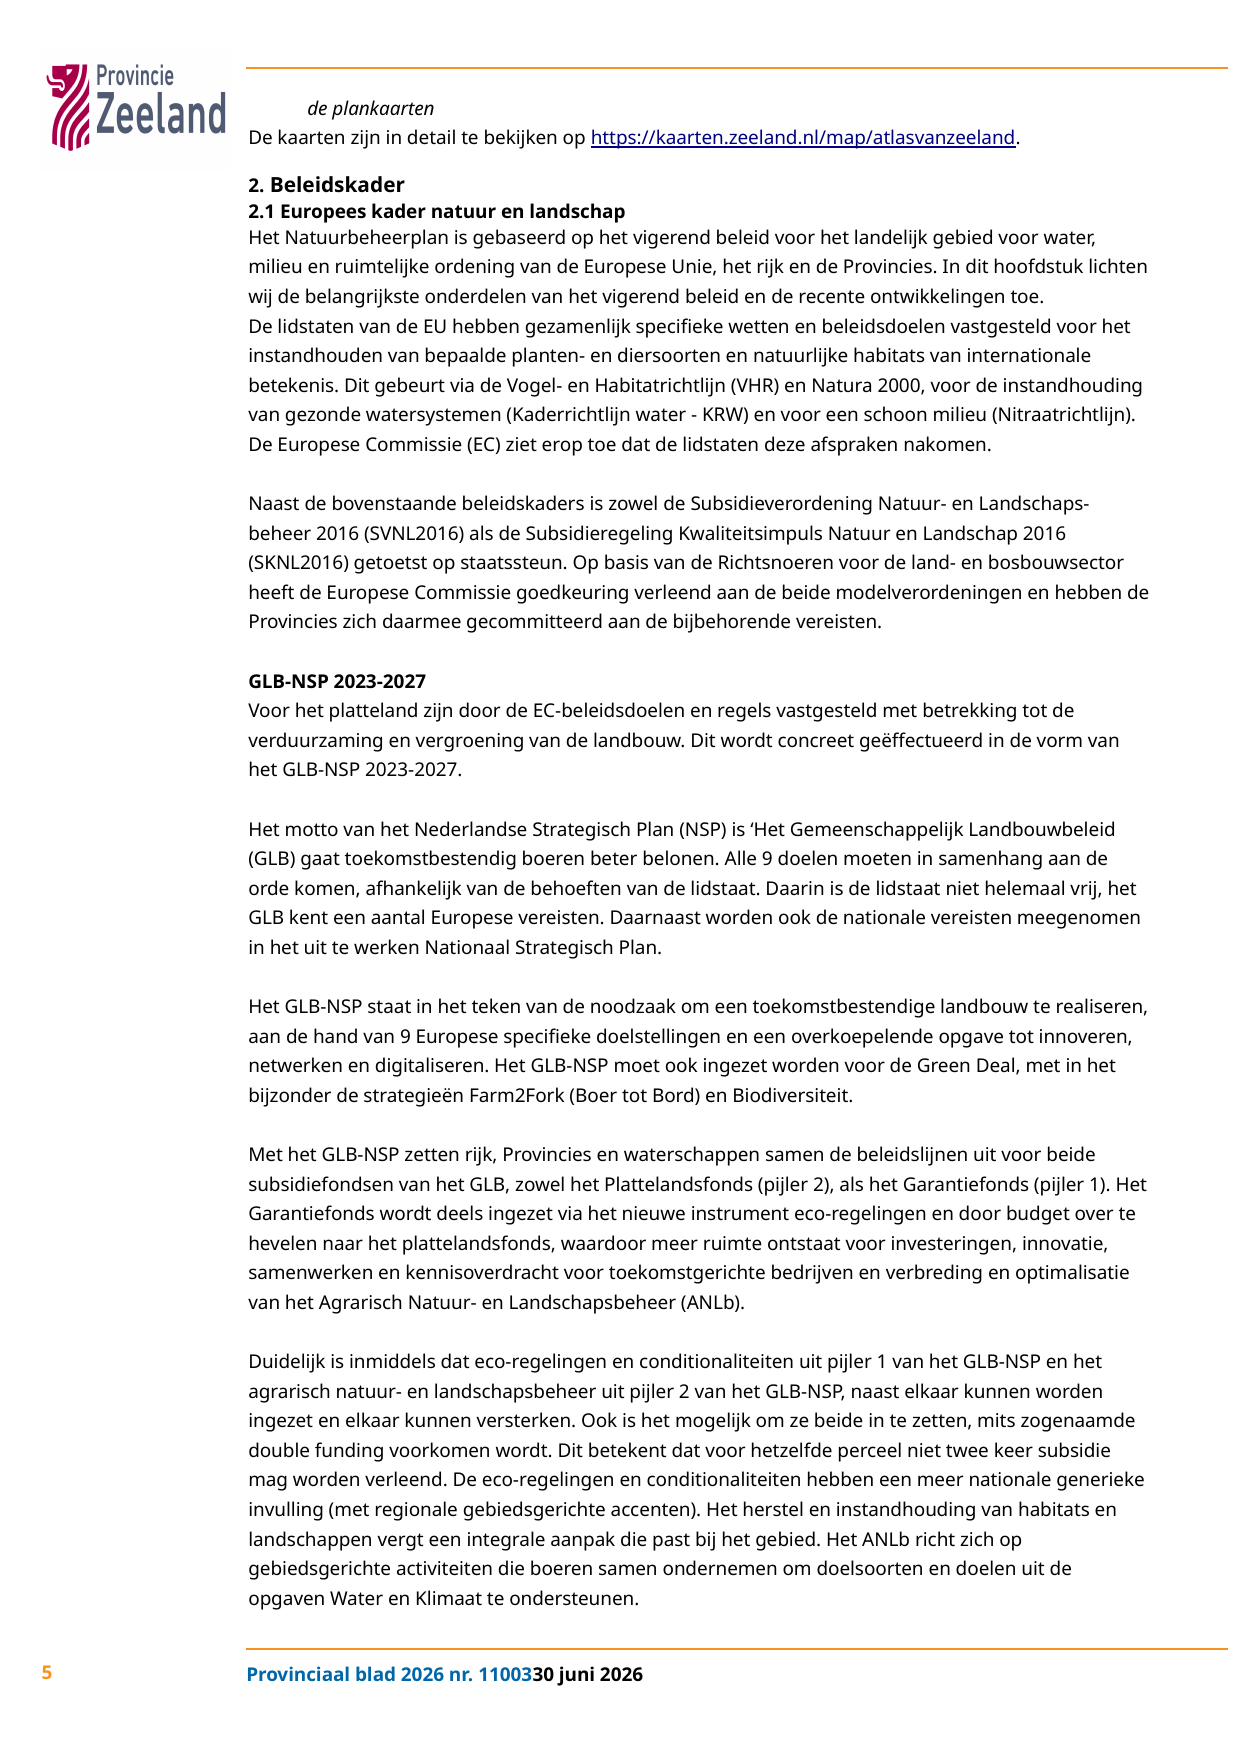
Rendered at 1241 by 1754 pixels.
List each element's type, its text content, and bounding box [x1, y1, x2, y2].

text Het Natuurbeheerplan is gebaseerd op het vigerend beleid voor het landelijk gebied voor water, milieu en ruimtelijke ordening van de Europese Unie, het rijk en de Provincies. In dit hoofdstuk lichten wij de belangrijkste onderdelen van het vigerend beleid en de recente ontwikkelingen toe. [248, 224, 1152, 309]
text Het motto van het Nederlandse Strategisch Plan (NSP) is ‘Het Gemeenschappelijk Landbouwbeleid (GLB) gaat toekomstbestendig boeren beter belonen. Alle 9 doelen moeten in samenhang aan de orde komen, afhankelijk van de behoeften van de lidstaat. Daarin is de lidstaat niet helemaal vrij, het GLB kent een aantal Europese vereisten. Daarnaast worden ook de nationale vereisten meegenomen in het uit te werken Nationaal Strategisch Plan. [248, 816, 1152, 960]
picture [41, 47, 231, 172]
text Het GLB-NSP staat in het teken van de noodzaak om een toekomstbestendige landbouw te realiseren, aan de hand van 9 Europese specifieke doelstellingen en een overkoepelende opgave tot innoveren, netwerken en digitaliseren. Het GLB-NSP moet ook ingezet worden voor de Green Deal, met in het bijzonder de strategieën Farm2Fork (Boer tot Bord) en Biodiversiteit. [248, 993, 1152, 1108]
text 2.1 Europees kader natuur en landschap [248, 198, 1152, 224]
text De kaarten zijn in detail te bekijken op https://kaarten.zeeland.nl/map/atlasvanzeeland. [248, 124, 1152, 150]
text 2. Beleidskader [248, 170, 1152, 198]
list de plankaarten [248, 95, 1152, 121]
text Duidelijk is inmiddels dat eco-regelingen en conditionaliteiten uit pijler 1 van het GLB-NSP en het agrarisch natuur- en landschapsbeheer uit pijler 2 van het GLB-NSP, naast elkaar kunnen worden ingezet en elkaar kunnen versterken. Ook is het mogelijk om ze beide in te zetten, mits zogenaamde double funding voorkomen wordt. Dit betekent dat voor hetzelfde perceel niet twee keer subsidie mag worden verleend. De eco-regelingen en conditionaliteiten hebben een meer nationale generieke invulling (met regionale gebiedsgerichte accenten). Het herstel en instandhouding van habitats en landschappen vergt een integrale aanpak die past bij het gebied. Het ANLb richt zich op gebiedsgerichte activiteiten die boeren samen ondernemen om doelsoorten en doelen uit de opgaven Water en Klimaat te ondersteunen. [248, 1348, 1152, 1611]
text De lidstaten van de EU hebben gezamenlijk specifieke wetten en beleidsdoelen vastgesteld voor het instandhouden van bepaalde planten- en diersoorten en natuurlijke habitats van internationale betekenis. Dit gebeurt via de Vogel- en Habitatrichtlijn (VHR) en Natura 2000, voor de instandhouding van gezonde watersystemen (Kaderrichtlijn water - KRW) en voor een schoon milieu (Nitraatrichtlijn). De Europese Commissie (EC) ziet erop toe dat de lidstaten deze afspraken nakomen. [248, 313, 1152, 457]
text Met het GLB-NSP zetten rijk, Provincies en waterschappen samen de beleidslijnen uit voor beide subsidiefondsen van het GLB, zowel het Plattelandsfonds (pijler 2), als het Garantiefonds (pijler 1). Het Garantiefonds wordt deels ingezet via het nieuwe instrument eco-regelingen en door budget over te hevelen naar het plattelandsfonds, waardoor meer ruimte ontstaat voor investeringen, innovatie, samenwerken en kennisoverdracht voor toekomstgerichte bedrijven en verbreding en optimalisatie van het Agrarisch Natuur- en Landschapsbeheer (ANLb). [248, 1141, 1152, 1315]
text GLB-NSP 2023-2027 [248, 668, 1152, 694]
text Voor het platteland zijn door de EC-beleidsdoelen en regels vastgesteld met betrekking tot de verduurzaming en vergroening van de landbouw. Dit wordt concreet geëffectueerd in de vorm van het GLB-NSP 2023-2027. [248, 697, 1152, 782]
text Naast de bovenstaande beleidskaders is zowel de Subsidieverordening Natuur- en Landschaps-beheer 2016 (SVNL2016) als de Subsidieregeling Kwaliteitsimpuls Natuur en Landschap 2016 (SKNL2016) getoetst op staatssteun. Op basis van de Richtsnoeren voor de land- en bosbouwsector heeft de Europese Commissie goedkeuring verleend aan de beide modelverordeningen en hebben de Provincies zich daarmee gecommitteerd aan de bijbehorende vereisten. [248, 490, 1152, 634]
